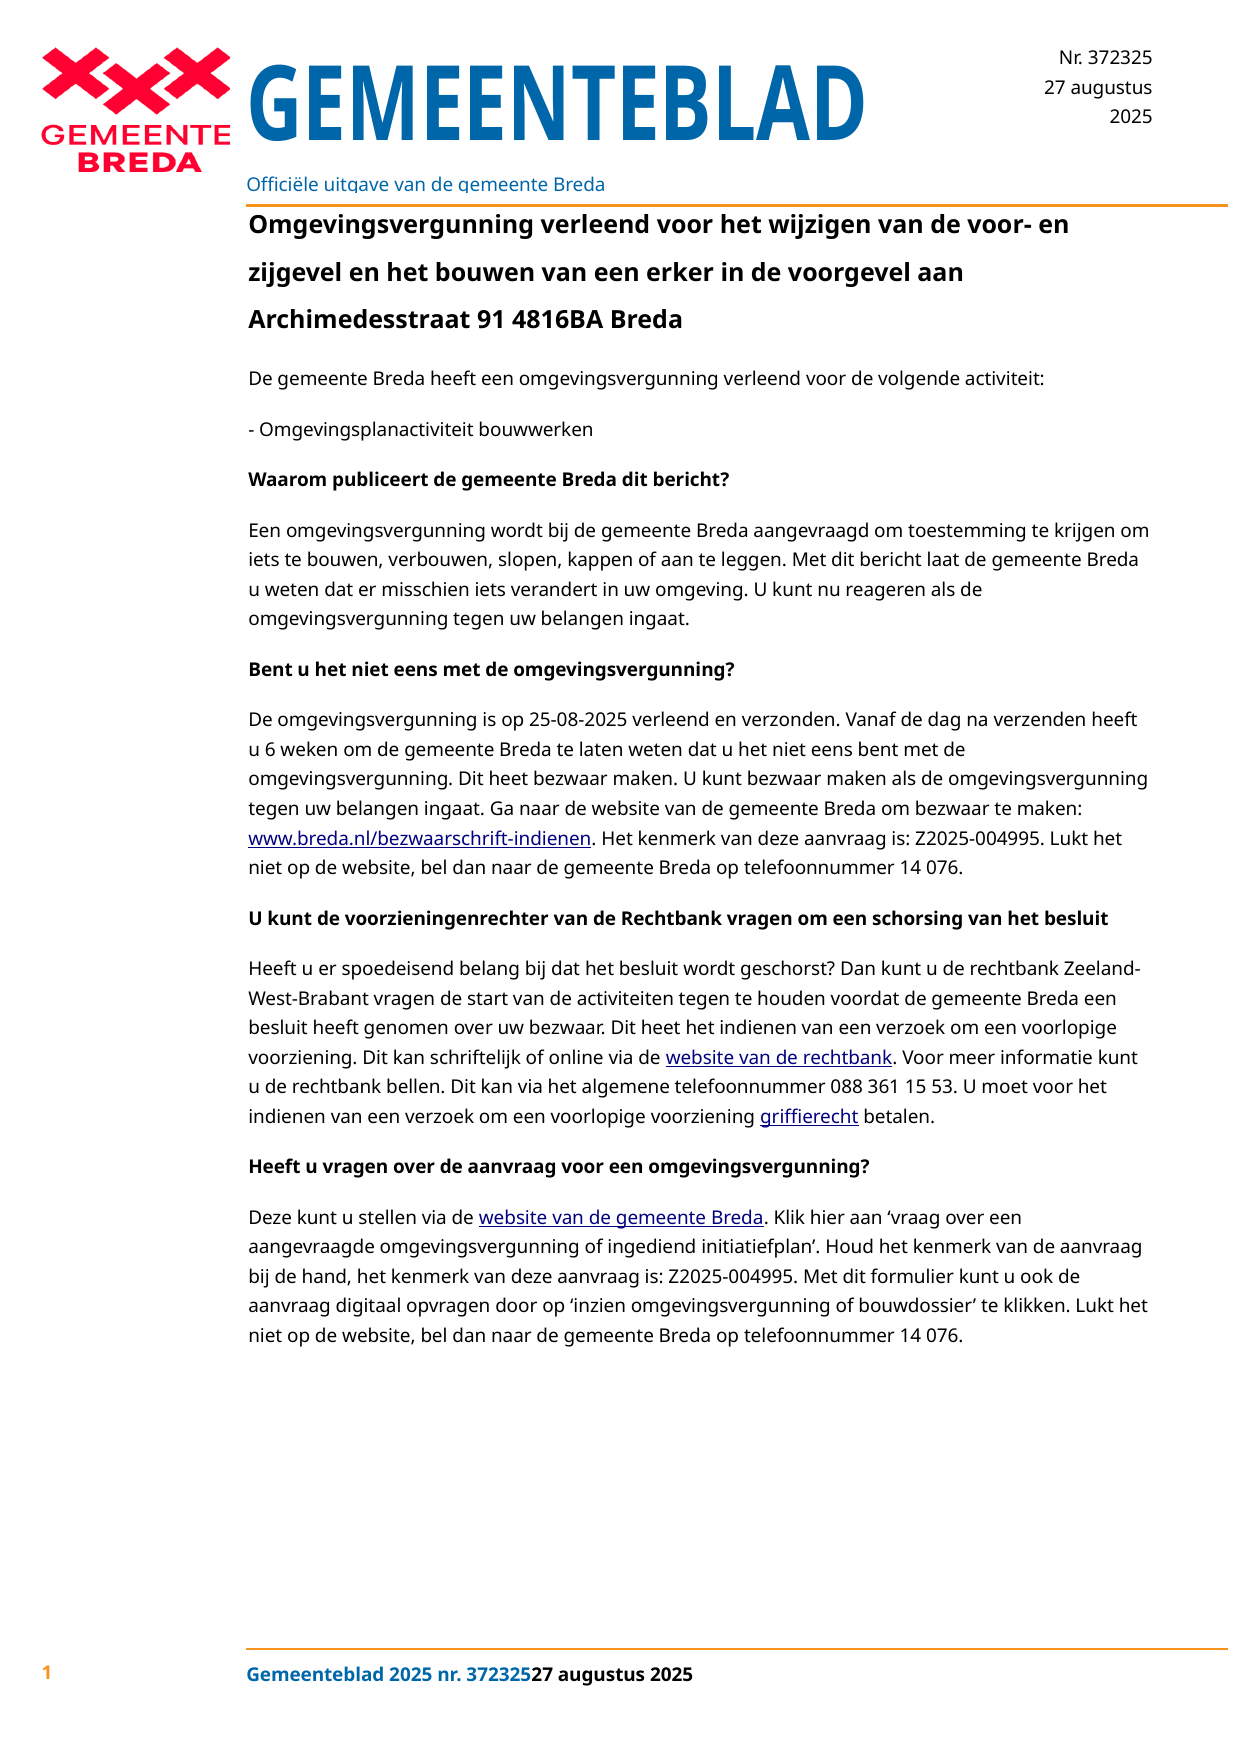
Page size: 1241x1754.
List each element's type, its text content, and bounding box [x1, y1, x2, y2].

text Een omgevingsvergunning wordt bij de gemeente Breda aangevraagd om toestemming te krijgen om iets te bouwen, verbouwen, slopen, kappen of aan te leggen. Met dit bericht laat de gemeente Breda u weten dat er misschien iets verandert in uw omgeving. U kunt nu reageren als de omgevingsvergunning tegen uw belangen ingaat. [248, 517, 1152, 631]
picture [41, 47, 231, 172]
text De omgevingsvergunning is op 25-08-2025 verleend en verzonden. Vanaf de dag na verzenden heeft u 6 weken om de gemeente Breda te laten weten dat u het niet eens bent met de omgevingsvergunning. Dit heet bezwaar maken. U kunt bezwaar maken als de omgevingsvergunning tegen uw belangen ingaat. Ga naar de website van de gemeente Breda om bezwaar te maken: www.breda.nl/bezwaarschrift-indienen. Het kenmerk van deze aanvraag is: Z2025-004995. Lukt het niet op de website, bel dan naar de gemeente Breda op telefoonnummer 14 076. [248, 706, 1152, 880]
text Heeft u er spoedeisend belang bij dat het besluit wordt geschorst? Dan kunt u de rechtbank Zeeland-West-Brabant vragen de start van de activiteiten tegen te houden voordat de gemeente Breda een besluit heeft genomen over uw bezwaar. Dit heet het indienen van een verzoek om een voorlopige voorziening. Dit kan schriftelijk of online via de website van de rechtbank. Voor meer informatie kunt u de rechtbank bellen. Dit kan via het algemene telefoonnummer 088 361 15 53. U moet voor het indienen van een verzoek om een voorlopige voorziening griffierecht betalen. [248, 955, 1152, 1129]
text U kunt de voorzieningenrechter van de Rechtbank vragen om een schorsing van het besluit [248, 905, 1152, 930]
text Waarom publiceert de gemeente Breda dit bericht? [248, 466, 1152, 492]
text Deze kunt u stellen via de website van de gemeente Breda. Klik hier aan ‘vraag over een aangevraagde omgevingsvergunning of ingediend initiatiefplan’. Houd het kenmerk van de aanvraag bij de hand, het kenmerk van deze aanvraag is: Z2025-004995. Met dit formulier kunt u ook de aanvraag digitaal opvragen door op ‘inzien omgevingsvergunning of bouwdossier’ te klikken. Lukt het niet op de website, bel dan naar de gemeente Breda op telefoonnummer 14 076. [248, 1204, 1152, 1348]
text Omgevingsvergunning verleend voor het wijzigen van de voor- en zijgevel en het bouwen van een erker in de voorgevel aan Archimedesstraat 91 4816BA Breda [248, 207, 1152, 336]
text De gemeente Breda heeft een omgevingsvergunning verleend voor de volgende activiteit: [248, 366, 1152, 391]
text - Omgevingsplanactiviteit bouwwerken [248, 416, 1152, 442]
text Bent u het niet eens met de omgevingsvergunning? [248, 656, 1152, 682]
text Heeft u vragen over de aanvraag voor een omgevingsvergunning? [248, 1153, 1152, 1179]
